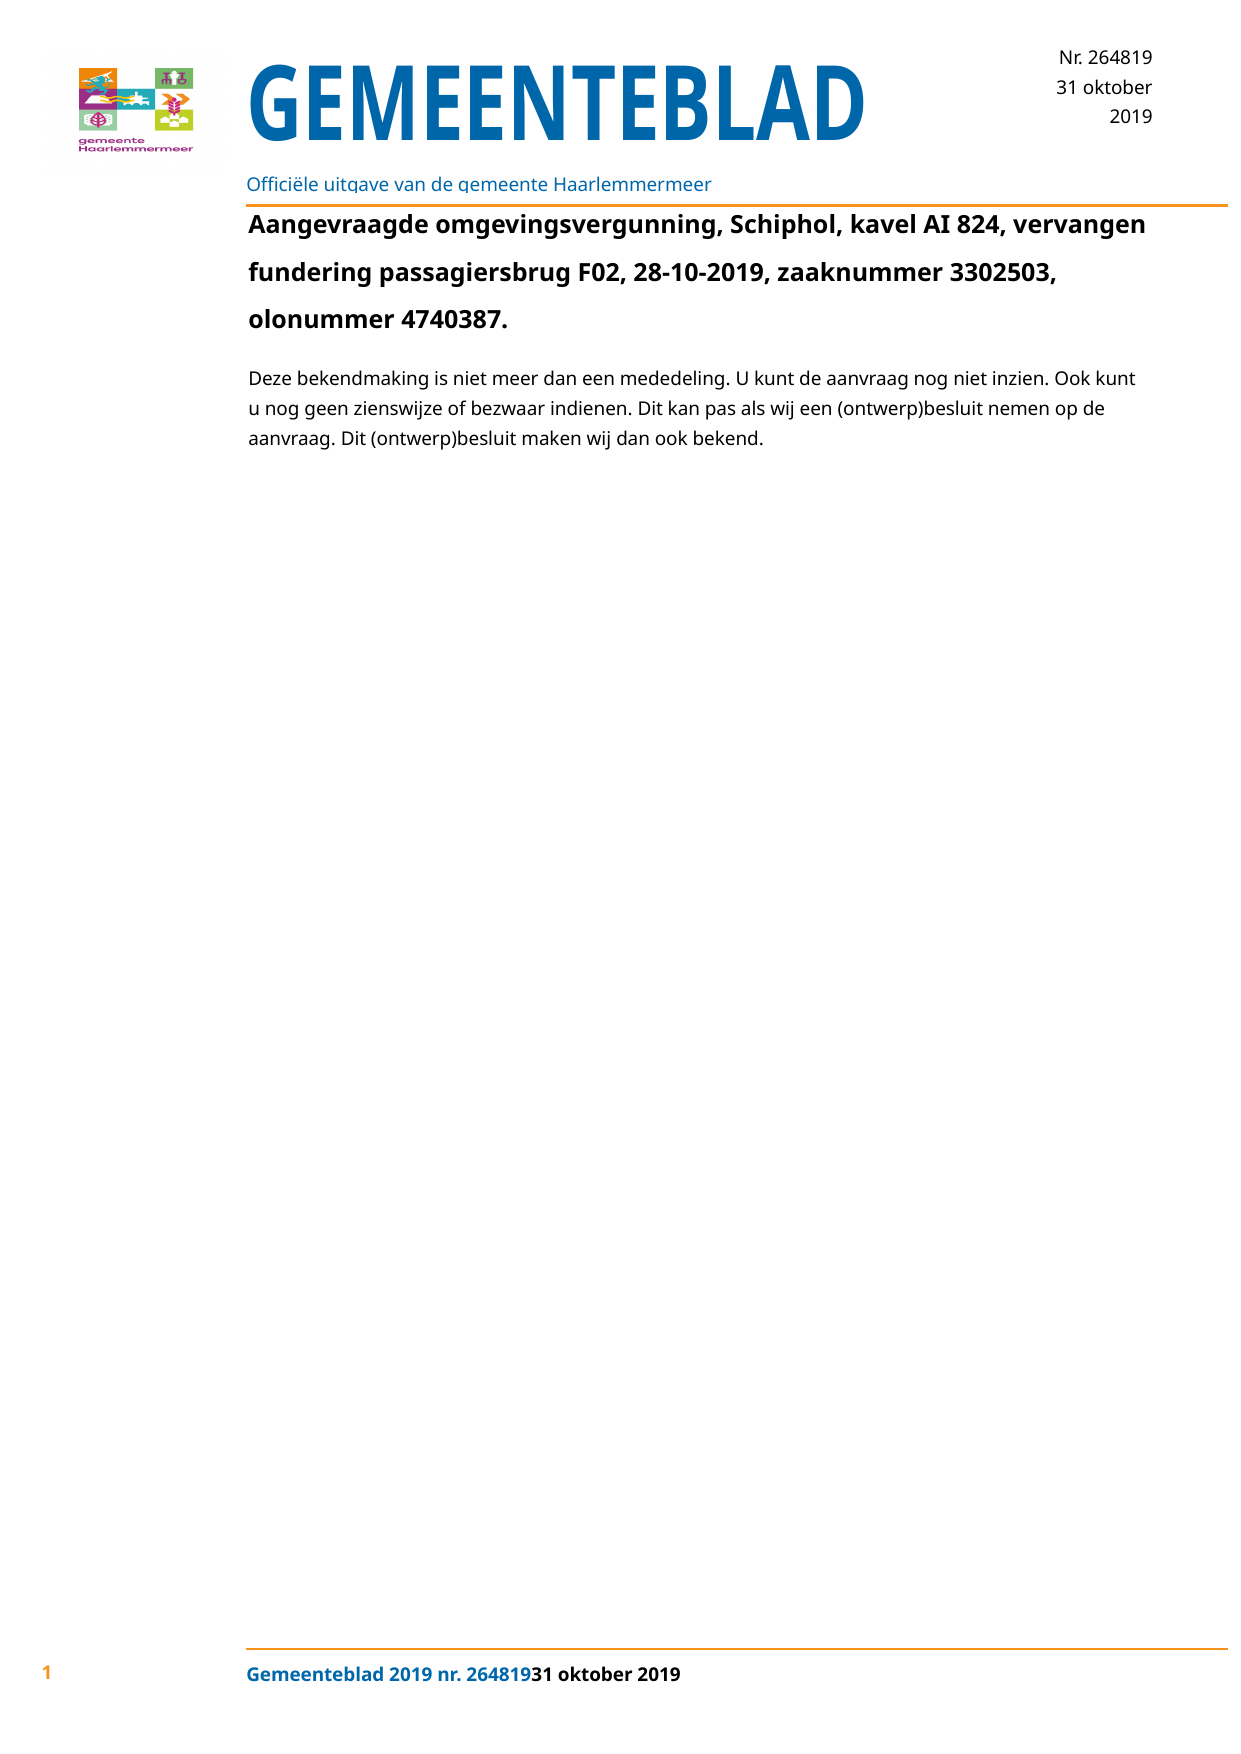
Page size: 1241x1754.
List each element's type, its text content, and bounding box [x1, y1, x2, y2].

text Aangevraagde omgevingsvergunning, Schiphol, kavel AI 824, vervangen fundering passagiersbrug F02, 28-10-2019, zaaknummer 3302503, olonummer 4740387. [248, 207, 1152, 336]
text Deze bekendmaking is niet meer dan een mededeling. U kunt de aanvraag nog niet inzien. Ook kunt u nog geen zienswijze of bezwaar indienen. Dit kan pas als wij een (ontwerp)besluit nemen op de aanvraag. Dit (ontwerp)besluit maken wij dan ook bekend. [248, 366, 1152, 450]
picture [41, 47, 231, 172]
